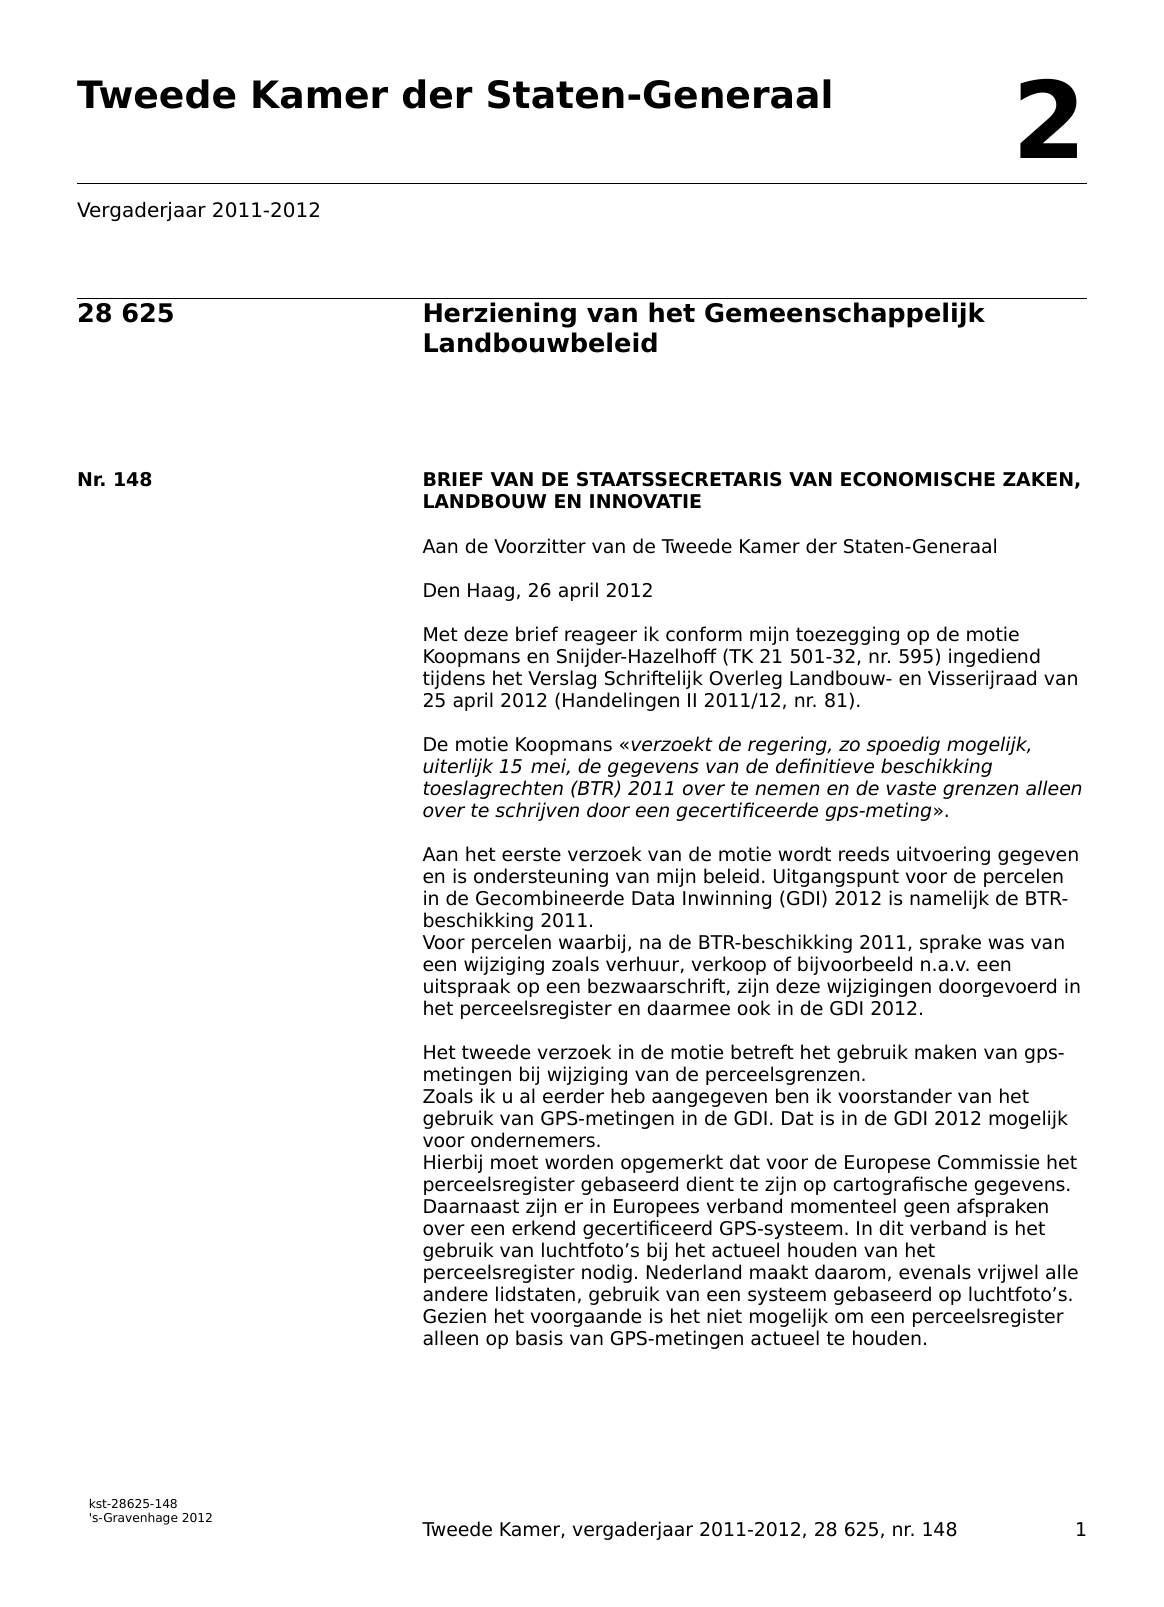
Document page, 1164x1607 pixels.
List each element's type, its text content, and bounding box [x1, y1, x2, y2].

text 's-Gravenhage 2012 [88, 1511, 323, 1525]
text De motie Koopmans «verzoekt de regering, zo spoedig mogelijk, uiterlijk 15 mei, de gegevens van de definitieve beschikking toeslagrechten (BTR) 2011 over te nemen en de vaste grenzen alleen over te schrijven door een gecertificeerde gps-meting». [422, 734, 1087, 822]
text Den Haag, 26 april 2012 [422, 580, 1087, 602]
text Gezien het voorgaande is het niet mogelijk om een perceelsregister alleen op basis van GPS-metingen actueel te houden. [422, 1306, 1087, 1350]
text Zoals ik u al eerder heb aangegeven ben ik voorstander van het gebruik van GPS-metingen in de GDI. Dat is in de GDI 2012 mogelijk voor ondernemers. [422, 1086, 1087, 1152]
text Aan het eerste verzoek van de motie wordt reeds uitvoering gegeven en is ondersteuning van mijn beleid. Uitgangspunt voor de percelen in de Gecombineerde Data Inwinning (GDI) 2012 is namelijk de BTR-beschikking 2011. [422, 844, 1087, 932]
text kst-28625-148 [88, 1497, 323, 1511]
table_header Tweede Kamer der Staten-Generaal [77, 59, 886, 183]
subtitle 28 625 Herziening van het Gemeenschappelijk Landbouwbeleid [77, 299, 1087, 358]
subtitle Nr. 148 BRIEF VAN DE STAATSSECRETARIS VAN ECONOMISCHE ZAKEN, LANDBOUW EN INNOVATIE [77, 469, 1087, 513]
table_cell Vergaderjaar 2011-2012 [77, 184, 1087, 298]
text Aan de Voorzitter van de Tweede Kamer der Staten-Generaal [422, 536, 1087, 557]
text Voor percelen waarbij, na de BTR-beschikking 2011, sprake was van een wijziging zoals verhuur, verkoop of bijvoorbeeld n.a.v. een uitspraak op een bezwaarschrift, zijn deze wijzigingen doorgevoerd in het perceelsregister en daarmee ook in de GDI 2012. [422, 932, 1087, 1020]
text Met deze brief reageer ik conform mijn toezegging op de motie Koopmans en Snijder-Hazelhoff (TK 21 501-32, nr. 595) ingediend tijdens het Verslag Schriftelijk Overleg Landbouw- en Visserijraad van 25 april 2012 (Handelingen II 2011/12, nr. 81). [422, 624, 1087, 712]
text Hierbij moet worden opgemerkt dat voor de Europese Commissie het perceelsregister gebaseerd dient te zijn op cartografische gegevens. Daarnaast zijn er in Europees verband momenteel geen afspraken over een erkend gecertificeerd GPS-systeem. In dit verband is het gebruik van luchtfoto’s bij het actueel houden van het perceelsregister nodig. Nederland maakt daarom, evenals vrijwel alle andere lidstaten, gebruik van een systeem gebaseerd op luchtfoto’s. [422, 1152, 1087, 1306]
table_header 2 [886, 59, 1087, 183]
text Het tweede verzoek in de motie betreft het gebruik maken van gps-metingen bij wijziging van de perceelsgrenzen. [422, 1042, 1087, 1086]
